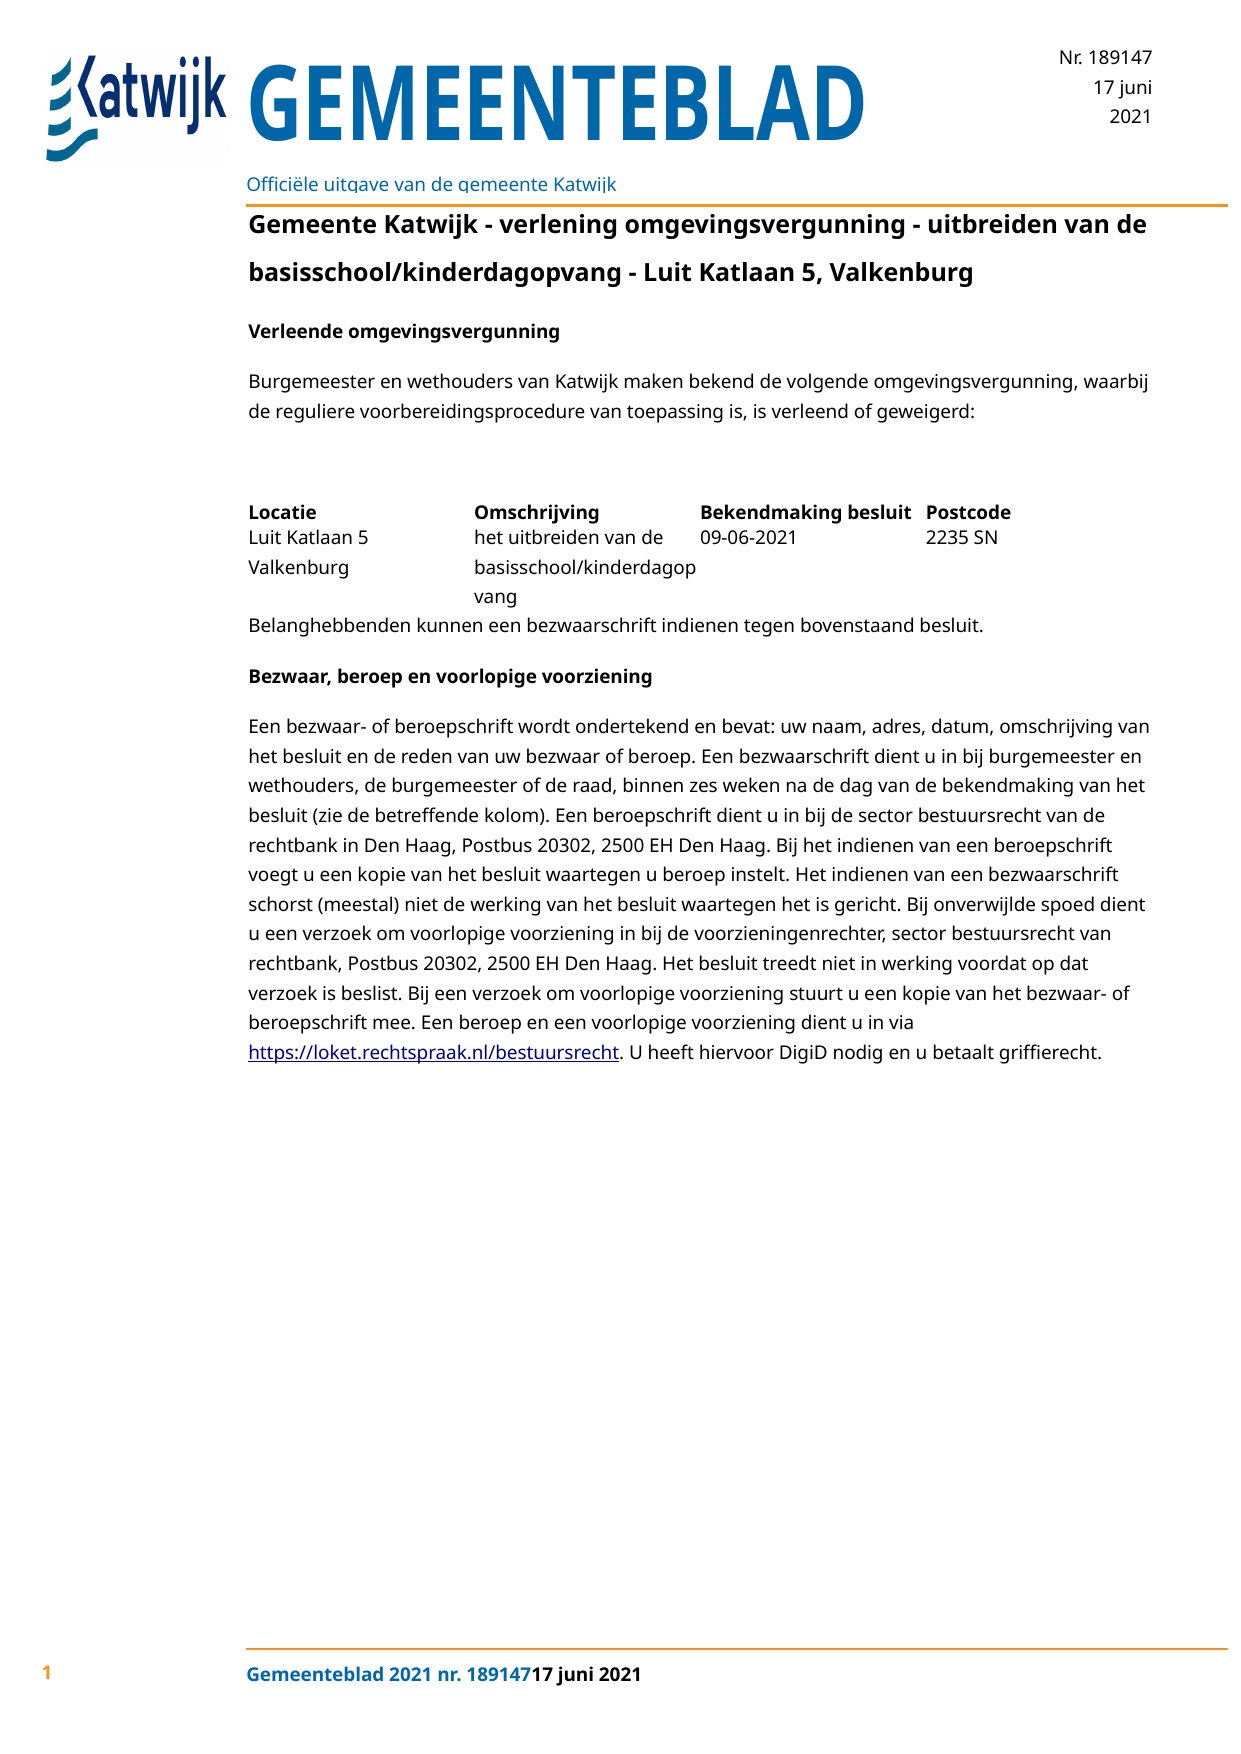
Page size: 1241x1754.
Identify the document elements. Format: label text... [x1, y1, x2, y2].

text Een bezwaar- of beroepschrift wordt ondertekend en bevat: uw naam, adres, datum, omschrijving van het besluit en de reden van uw bezwaar of beroep. Een bezwaarschrift dient u in bij burgemeester en wethouders, de burgemeester of de raad, binnen zes weken na de dag van de bekendmaking van het besluit (zie de betreffende kolom). Een beroepschrift dient u in bij de sector bestuursrecht van de rechtbank in Den Haag, Postbus 20302, 2500 EH Den Haag. Bij het indienen van een beroepschrift voegt u een kopie van het besluit waartegen u beroep instelt. Het indienen van een bezwaarschrift schorst (meestal) niet de werking van het besluit waartegen het is gericht. Bij onverwijlde spoed dient u een verzoek om voorlopige voorziening in bij de voorzieningenrechter, sector bestuursrecht van rechtbank, Postbus 20302, 2500 EH Den Haag. Het besluit treedt niet in werking voordat op dat verzoek is beslist. Bij een verzoek om voorlopige voorziening stuurt u een kopie van het bezwaar- of beroepschrift mee. Een beroep en een voorlopige voorziening dient u in via https://loket.rechtspraak.nl/bestuursrecht. U heeft hiervoor DigiD nodig en u betaalt griffierecht. [248, 713, 1152, 1065]
table_cell 2235 SN [926, 525, 1152, 609]
table_header Omschrijving [474, 499, 700, 524]
text Gemeente Katwijk - verlening omgevingsvergunning - uitbreiden van de basisschool/kinderdagopvang - Luit Katlaan 5, Valkenburg [248, 207, 1152, 288]
table_cell het uitbreiden van de basisschool/kinderdagopvang [474, 525, 700, 609]
table_header Bekendmaking besluit [700, 499, 926, 524]
text Verleende omgevingsvergunning [248, 318, 1152, 344]
table_cell 09-06-2021 [700, 525, 926, 609]
table_header Locatie [248, 499, 474, 524]
text Bezwaar, beroep en voorlopige voorziening [248, 663, 1152, 689]
picture [41, 47, 231, 172]
table_header Postcode [926, 499, 1152, 524]
text Burgemeester en wethouders van Katwijk maken bekend de volgende omgevingsvergunning, waarbij de reguliere voorbereidingsprocedure van toepassing is, is verleend of geweigerd: [248, 368, 1152, 424]
text Belanghebbenden kunnen een bezwaarschrift indienen tegen bovenstaand besluit. [248, 613, 1152, 638]
table_cell Luit Katlaan 5 Valkenburg [248, 525, 474, 609]
